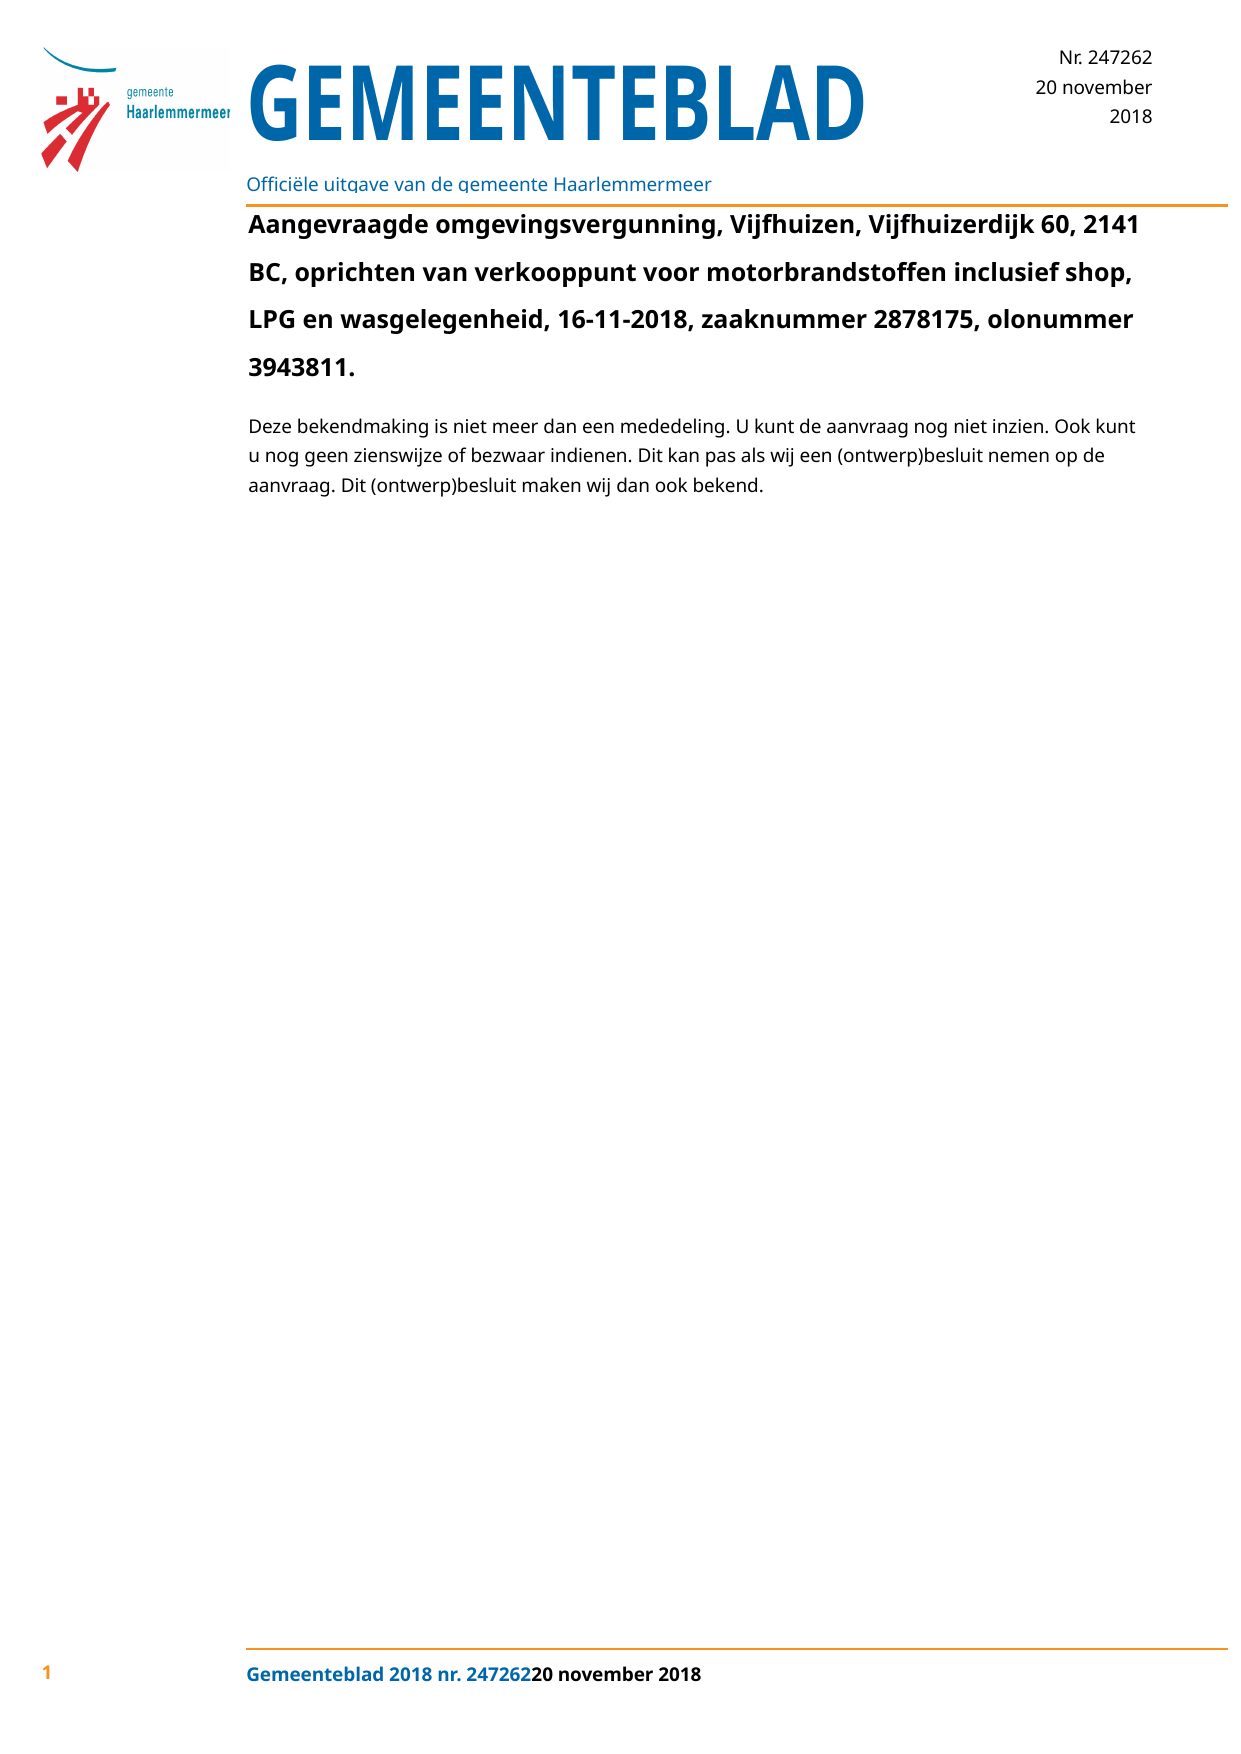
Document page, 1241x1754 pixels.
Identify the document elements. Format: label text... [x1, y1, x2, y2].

picture [41, 47, 231, 172]
text Deze bekendmaking is niet meer dan een mededeling. U kunt de aanvraag nog niet inzien. Ook kunt u nog geen zienswijze of bezwaar indienen. Dit kan pas als wij een (ontwerp)besluit nemen op de aanvraag. Dit (ontwerp)besluit maken wij dan ook bekend. [248, 413, 1152, 498]
text Aangevraagde omgevingsvergunning, Vijfhuizen, Vijfhuizerdijk 60, 2141 BC, oprichten van verkooppunt voor motorbrandstoffen inclusief shop, LPG en wasgelegenheid, 16-11-2018, zaaknummer 2878175, olonummer 3943811. [248, 207, 1152, 384]
